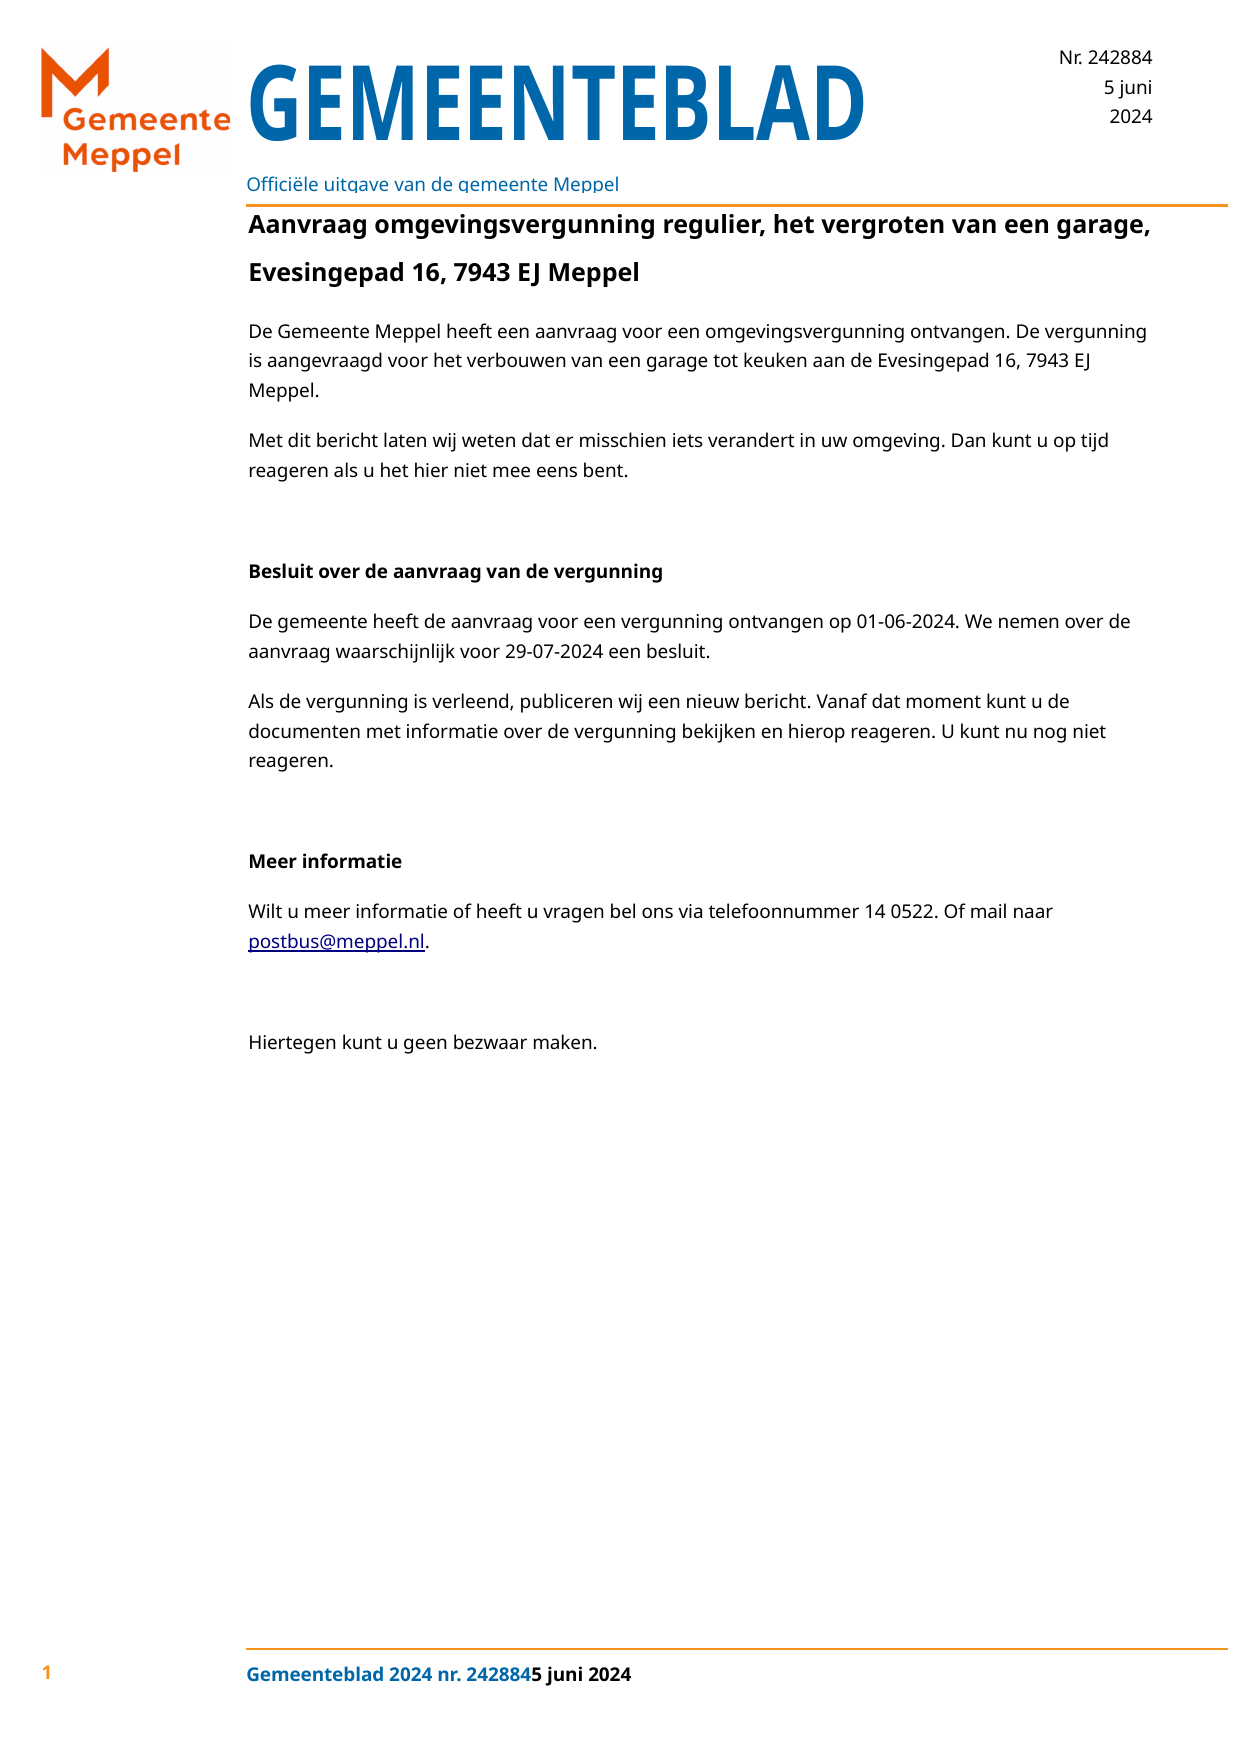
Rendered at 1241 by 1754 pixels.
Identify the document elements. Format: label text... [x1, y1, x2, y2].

text Besluit over de aanvraag van de vergunning [248, 558, 1152, 584]
text Meer informatie [248, 848, 1152, 874]
text Wilt u meer informatie of heeft u vragen bel ons via telefoonnummer 14 0522. Of mail naar postbus@meppel.nl. [248, 899, 1152, 954]
text De gemeente heeft de aanvraag voor een vergunning ontvangen op 01-06-2024. We nemen over de aanvraag waarschijnlijk voor 29-07-2024 een besluit. [248, 608, 1152, 664]
text Met dit bericht laten wij weten dat er misschien iets verandert in uw omgeving. Dan kunt u op tijd reageren als u het hier niet mee eens bent. [248, 427, 1152, 483]
text De Gemeente Meppel heeft een aanvraag voor een omgevingsvergunning ontvangen. De vergunning is aangevraagd voor het verbouwen van een garage tot keuken aan de Evesingepad 16, 7943 EJ Meppel. [248, 318, 1152, 403]
text Hiertegen kunt u geen bezwaar maken. [248, 1029, 1152, 1055]
picture [41, 47, 231, 172]
text Als de vergunning is verleend, publiceren wij een nieuw bericht. Vanaf dat moment kunt u de documenten met informatie over de vergunning bekijken en hierop reageren. U kunt nu nog niet reageren. [248, 688, 1152, 773]
text Aanvraag omgevingsvergunning regulier, het vergroten van een garage, Evesingepad 16, 7943 EJ Meppel [248, 207, 1152, 288]
